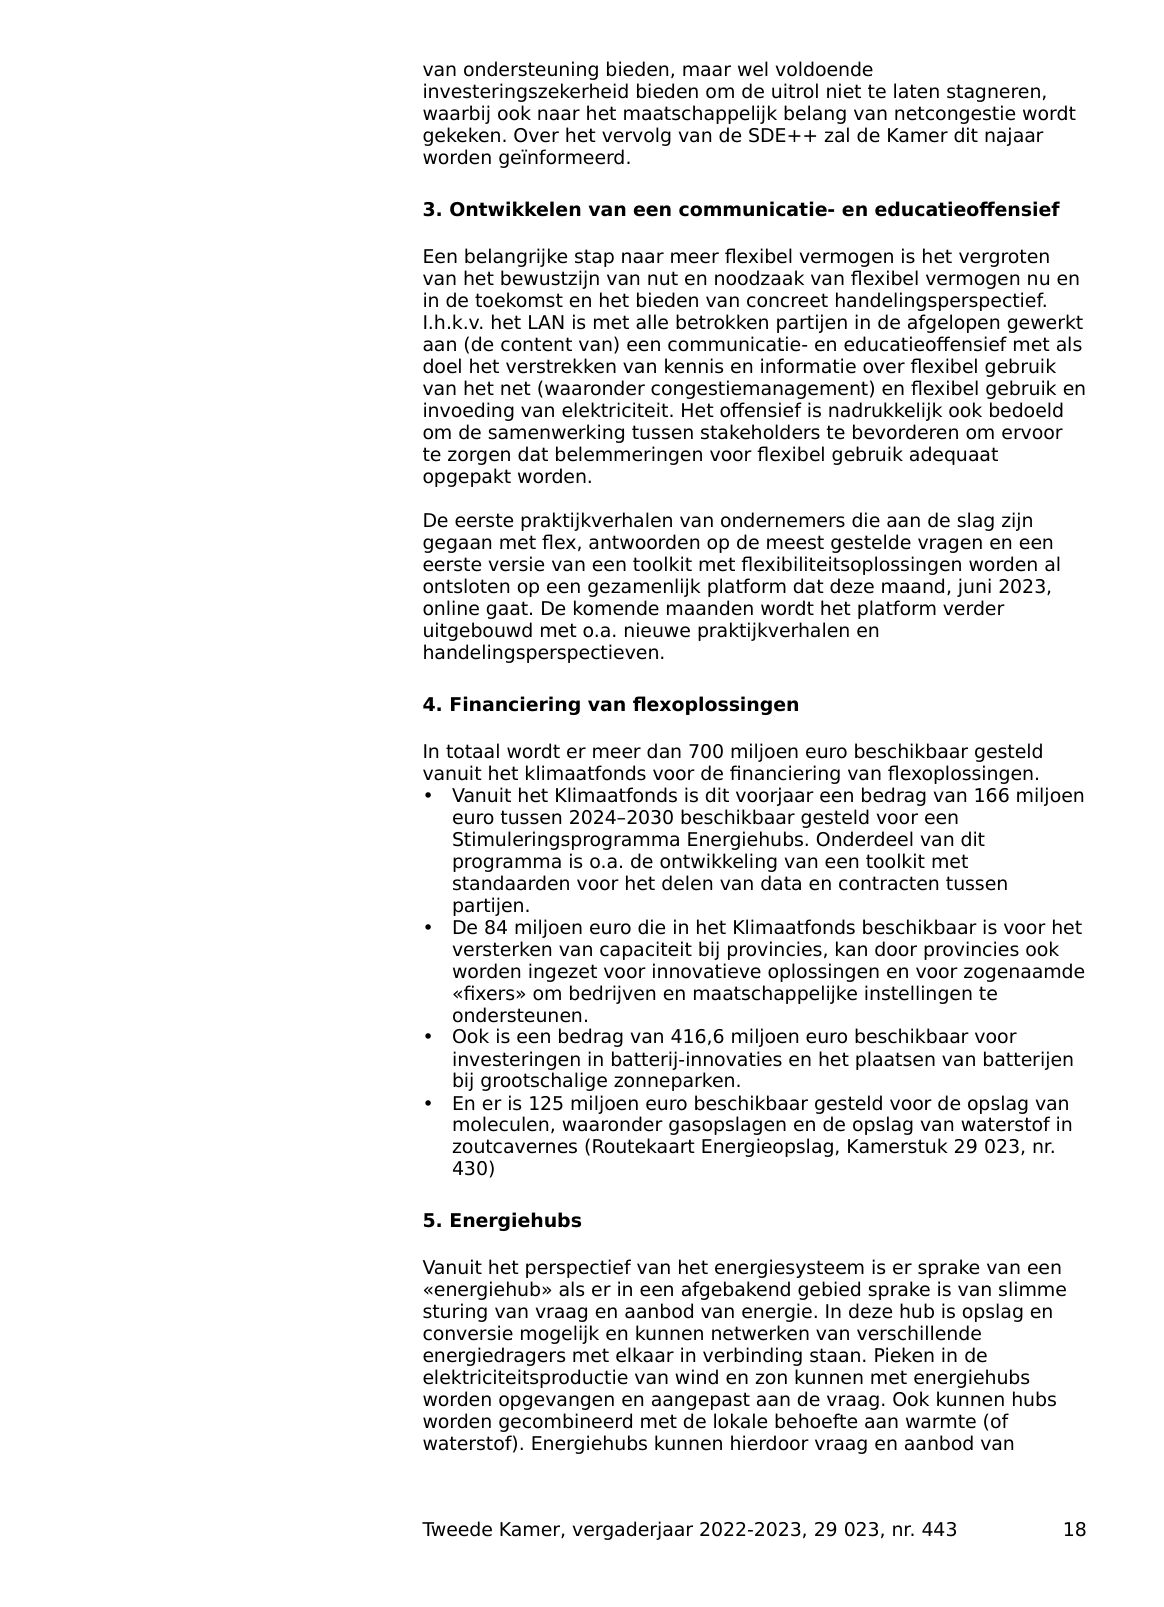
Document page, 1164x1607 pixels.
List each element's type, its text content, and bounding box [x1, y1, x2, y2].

text • Vanuit het Klimaatfonds is dit voorjaar een bedrag van 166 miljoen euro tussen 2024–2030 beschikbaar gesteld voor een Stimuleringsprogramma Energiehubs. Onderdeel van dit programma is o.a. de ontwikkeling van een toolkit met standaarden voor het delen van data en contracten tussen partijen. [422, 785, 1087, 917]
text van ondersteuning bieden, maar wel voldoende investeringszekerheid bieden om de uitrol niet te laten stagneren, waarbij ook naar het maatschappelijk belang van netcongestie wordt gekeken. Over het vervolg van de SDE++ zal de Kamer dit najaar worden geïnformeerd. [422, 59, 1087, 169]
subtitle 4. Financiering van flexoplossingen [422, 694, 1087, 716]
subtitle 5. Energiehubs [422, 1210, 1087, 1232]
text In totaal wordt er meer dan 700 miljoen euro beschikbaar gesteld vanuit het klimaatfonds voor de financiering van flexoplossingen. [422, 741, 1087, 785]
text Een belangrijke stap naar meer flexibel vermogen is het vergroten van het bewustzijn van nut en noodzaak van flexibel vermogen nu en in de toekomst en het bieden van concreet handelingsperspectief. I.h.k.v. het LAN is met alle betrokken partijen in de afgelopen gewerkt aan (de content van) een communicatie- en educatieoffensief met als doel het verstrekken van kennis en informatie over flexibel gebruik van het net (waaronder congestiemanagement) en flexibel gebruik en invoeding van elektriciteit. Het offensief is nadrukkelijk ook bedoeld om de samenwerking tussen stakeholders te bevorderen om ervoor te zorgen dat belemmeringen voor flexibel gebruik adequaat opgepakt worden. [422, 246, 1087, 488]
text • De 84 miljoen euro die in het Klimaatfonds beschikbaar is voor het versterken van capaciteit bij provincies, kan door provincies ook worden ingezet voor innovatieve oplossingen en voor zogenaamde «fixers» om bedrijven en maatschappelijke instellingen te ondersteunen. [422, 917, 1087, 1026]
text • En er is 125 miljoen euro beschikbaar gesteld voor de opslag van moleculen, waaronder gasopslagen en de opslag van waterstof in zoutcavernes (Routekaart Energieopslag, Kamerstuk 29 023, nr. 430) [422, 1092, 1087, 1180]
text Vanuit het perspectief van het energiesysteem is er sprake van een «energiehub» als er in een afgebakend gebied sprake is van slimme sturing van vraag en aanbod van energie. In deze hub is opslag en conversie mogelijk en kunnen netwerken van verschillende energiedragers met elkaar in verbinding staan. Pieken in de elektriciteitsproductie van wind en zon kunnen met energiehubs worden opgevangen en aangepast aan de vraag. Ook kunnen hubs worden gecombineerd met de lokale behoefte aan warmte (of waterstof). Energiehubs kunnen hierdoor vraag en aanbod van [422, 1257, 1087, 1455]
subtitle 3. Ontwikkelen van een communicatie- en educatieoffensief [422, 199, 1087, 221]
text De eerste praktijkverhalen van ondernemers die aan de slag zijn gegaan met flex, antwoorden op de meest gestelde vragen en een eerste versie van een toolkit met flexibiliteitsoplossingen worden al ontsloten op een gezamenlijk platform dat deze maand, juni 2023, online gaat. De komende maanden wordt het platform verder uitgebouwd met o.a. nieuwe praktijkverhalen en handelingsperspectieven. [422, 510, 1087, 664]
text • Ook is een bedrag van 416,6 miljoen euro beschikbaar voor investeringen in batterij-innovaties en het plaatsen van batterijen bij grootschalige zonneparken. [422, 1026, 1087, 1092]
